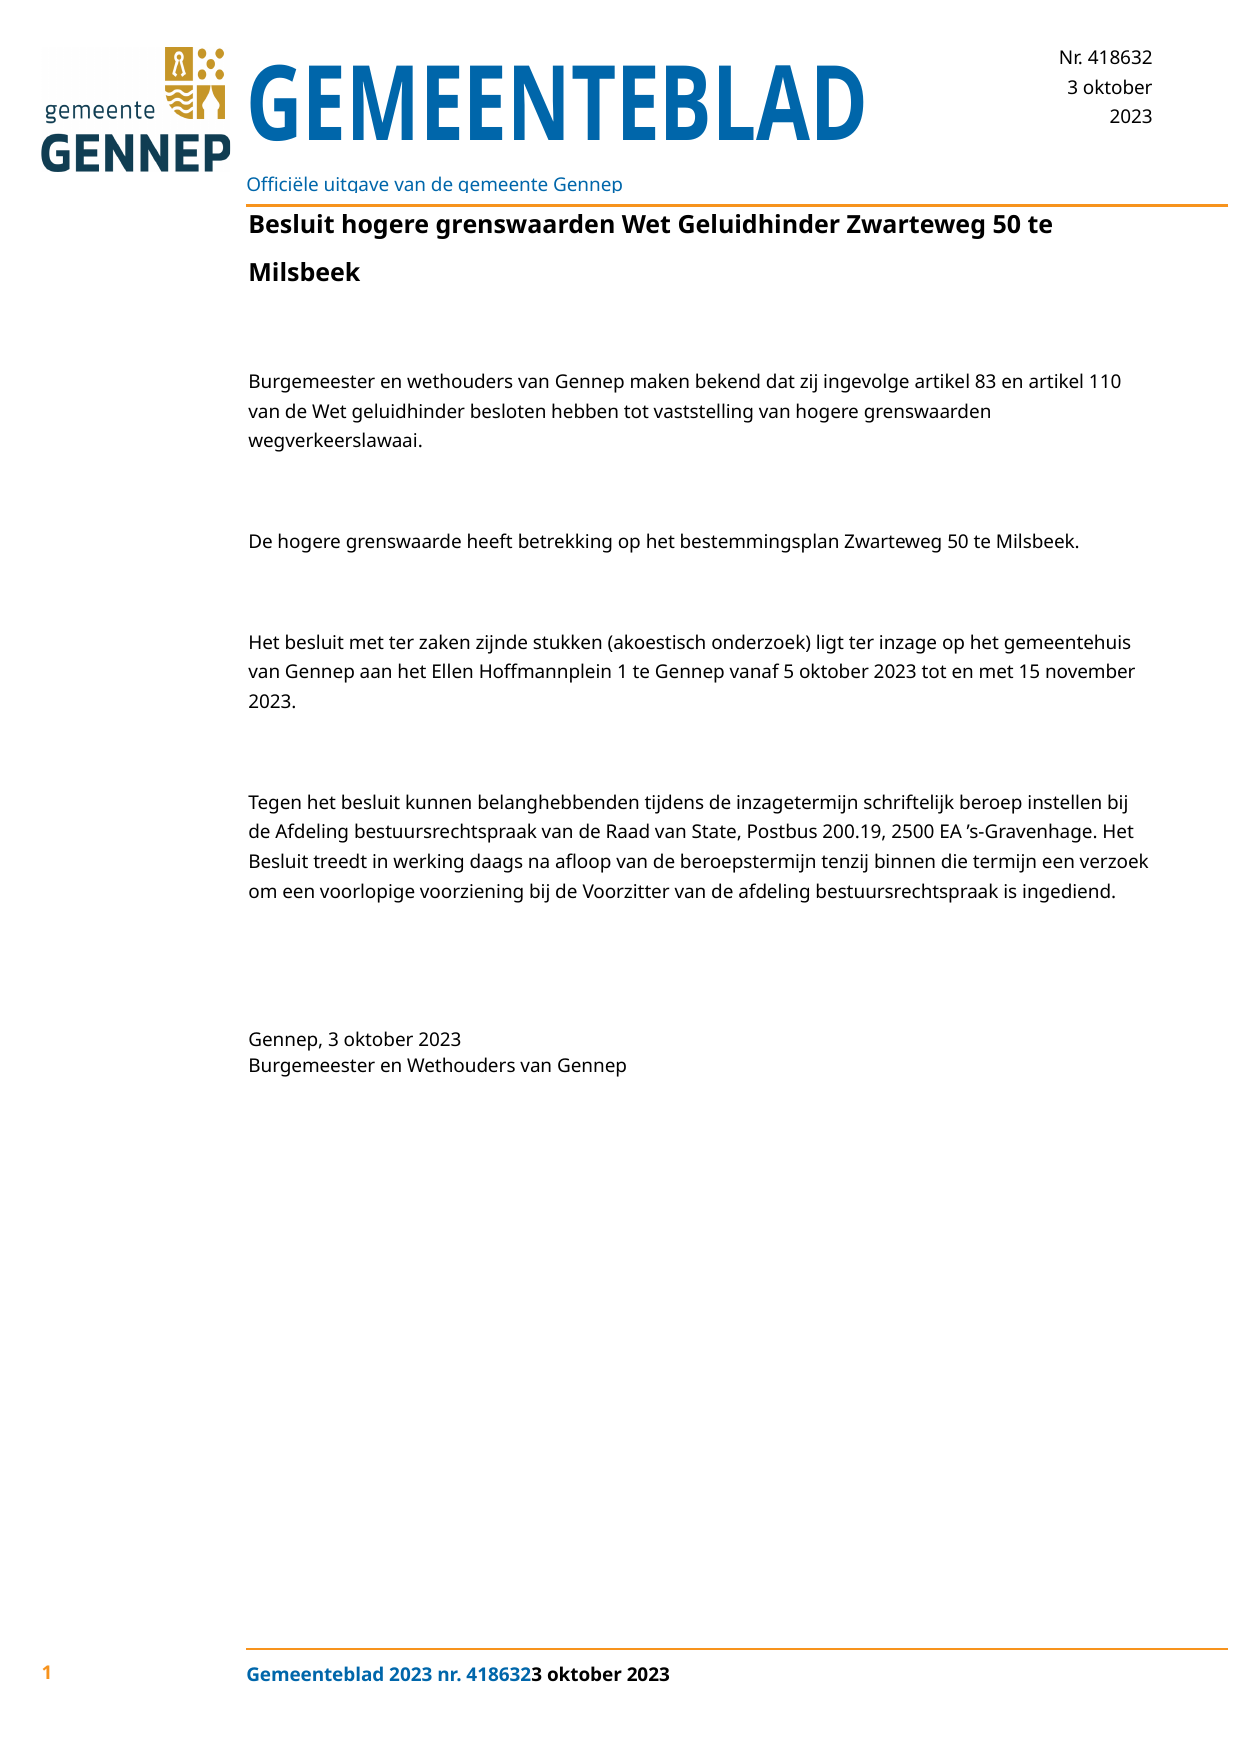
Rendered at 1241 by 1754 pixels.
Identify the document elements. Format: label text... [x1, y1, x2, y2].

text Burgemeester en wethouders van Gennep maken bekend dat zij ingevolge artikel 83 en artikel 110 van de Wet geluidhinder besloten hebben tot vaststelling van hogere grenswaarden wegverkeerslawaai. [248, 368, 1152, 453]
text Gennep, 3 oktober 2023 [248, 1027, 1152, 1052]
text Tegen het besluit kunnen belanghebbenden tijdens de inzagetermijn schriftelijk beroep instellen bij de Afdeling bestuursrechtspraak van de Raad van State, Postbus 200.19, 2500 EA ’s-Gravenhage. Het Besluit treedt in werking daags na afloop van de beroepstermijn tenzij binnen die termijn een verzoek om een voorlopige voorziening bij de Voorzitter van de afdeling bestuursrechtspraak is ingediend. [248, 789, 1152, 904]
text Burgemeester en Wethouders van Gennep [248, 1052, 1152, 1078]
picture [41, 47, 231, 172]
text Besluit hogere grenswaarden Wet Geluidhinder Zwarteweg 50 te Milsbeek [248, 207, 1152, 288]
text Het besluit met ter zaken zijnde stukken (akoestisch onderzoek) ligt ter inzage op het gemeentehuis van Gennep aan het Ellen Hoffmannplein 1 te Gennep vanaf 5 oktober 2023 tot en met 15 november 2023. [248, 629, 1152, 714]
text De hogere grenswaarde heeft betrekking op het bestemmingsplan Zwarteweg 50 te Milsbeek. [248, 528, 1152, 554]
